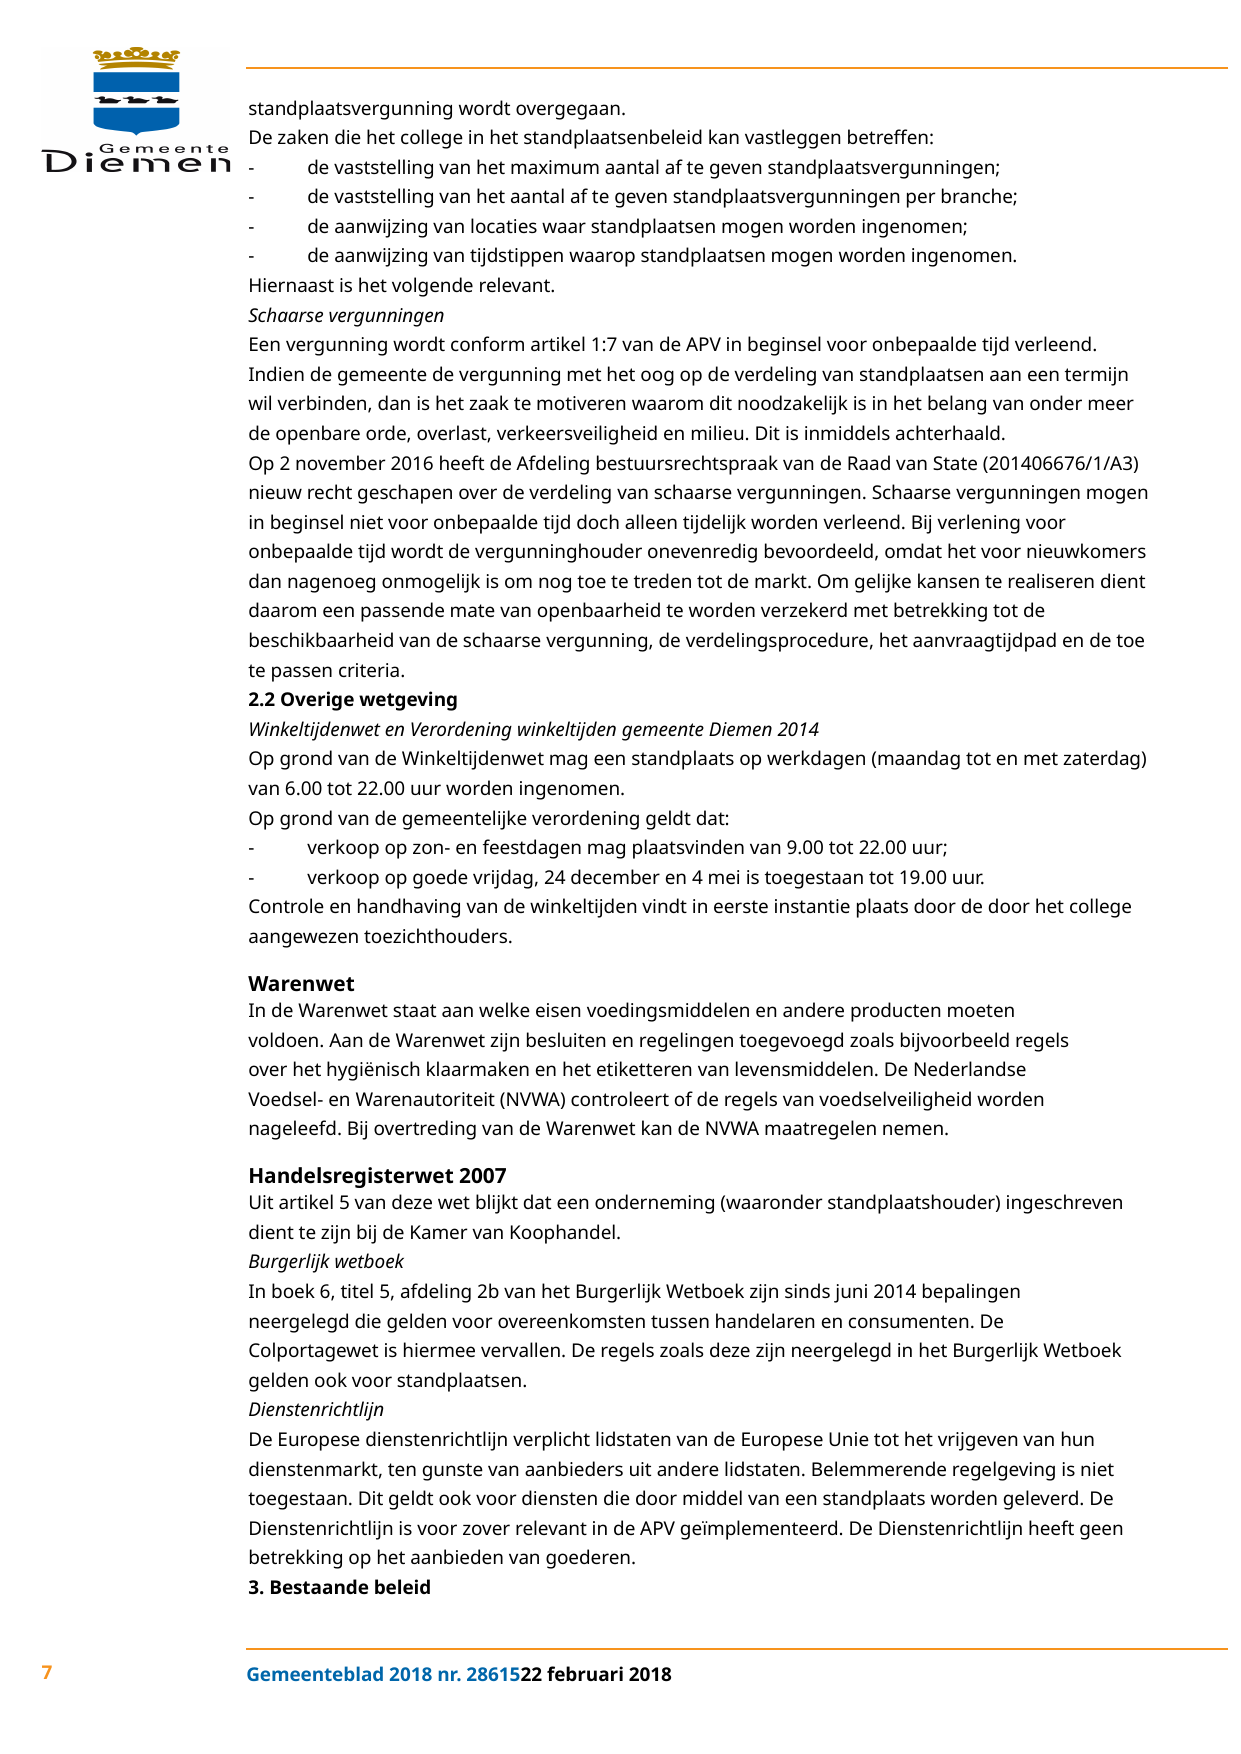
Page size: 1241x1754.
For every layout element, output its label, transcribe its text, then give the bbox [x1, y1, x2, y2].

list verkoop op goede vrijdag, 24 december en 4 mei is toegestaan tot 19.00 uur. [248, 864, 1152, 890]
text In de Warenwet staat aan welke eisen voedingsmiddelen en andere producten moeten [248, 997, 1152, 1023]
list de vaststelling van het maximum aantal af te geven standplaatsvergunningen; [248, 154, 1152, 180]
text Uit artikel 5 van deze wet blijkt dat een onderneming (waaronder standplaatshouder) ingeschreven dient te zijn bij de Kamer van Koophandel. [248, 1189, 1152, 1245]
list de vaststelling van het aantal af te geven standplaatsvergunningen per branche; [248, 183, 1152, 209]
text Controle en handhaving van de winkeltijden vindt in eerste instantie plaats door de door het college aangewezen toezichthouders. [248, 893, 1152, 949]
list verkoop op zon- en feestdagen mag plaatsvinden van 9.00 tot 22.00 uur; [248, 834, 1152, 860]
text Dienstenrichtlijn [248, 1397, 1152, 1422]
text Handelsregisterwet 2007 [248, 1161, 1152, 1189]
text 2.2 Overige wetgeving [248, 686, 1152, 712]
text Op 2 november 2016 heeft de Afdeling bestuursrechtspraak van de Raad van State (201406676/1/A3) nieuw recht geschapen over de verdeling van schaarse vergunningen. Schaarse vergunningen mogen in beginsel niet voor onbepaalde tijd doch alleen tijdelijk worden verleend. Bij verlening voor onbepaalde tijd wordt de vergunninghouder onevenredig bevoordeeld, omdat het voor nieuwkomers dan nagenoeg onmogelijk is om nog toe te treden tot de markt. Om gelijke kansen te realiseren dient daarom een passende mate van openbaarheid te worden verzekerd met betrekking tot de beschikbaarheid van de schaarse vergunning, de verdelingsprocedure, het aanvraagtijdpad en de toe te passen criteria. [248, 450, 1152, 683]
text Colportagewet is hiermee vervallen. De regels zoals deze zijn neergelegd in het Burgerlijk Wetboek gelden ook voor standplaatsen. [248, 1337, 1152, 1393]
text Burgerlijk wetboek [248, 1249, 1152, 1274]
text neergelegd die gelden voor overeenkomsten tussen handelaren en consumenten. De [248, 1308, 1152, 1334]
text 3. Bestaande beleid [248, 1574, 1152, 1600]
text Schaarse vergunningen [248, 302, 1152, 328]
text De zaken die het college in het standplaatsenbeleid kan vastleggen betreffen: [248, 124, 1152, 150]
text De Europese dienstenrichtlijn verplicht lidstaten van de Europese Unie tot het vrijgeven van hun dienstenmarkt, ten gunste van aanbieders uit andere lidstaten. Belemmerende regelgeving is niet toegestaan. Dit geldt ook voor diensten die door middel van een standplaats worden geleverd. De Dienstenrichtlijn is voor zover relevant in de APV geïmplementeerd. De Dienstenrichtlijn heeft geen betrekking op het aanbieden van goederen. [248, 1426, 1152, 1570]
picture [41, 47, 231, 172]
list de aanwijzing van tijdstippen waarop standplaatsen mogen worden ingenomen. [248, 243, 1152, 268]
text Op grond van de gemeentelijke verordening geldt dat: [248, 805, 1152, 831]
text nageleefd. Bij overtreding van de Warenwet kan de NVWA maatregelen nemen. [248, 1116, 1152, 1141]
text Op grond van de Winkeltijdenwet mag een standplaats op werkdagen (maandag tot en met zaterdag) van 6.00 tot 22.00 uur worden ingenomen. [248, 746, 1152, 801]
text Hiernaast is het volgende relevant. [248, 272, 1152, 298]
text Een vergunning wordt conform artikel 1:7 van de APV in beginsel voor onbepaalde tijd verleend. Indien de gemeente de vergunning met het oog op de verdeling van standplaatsen aan een termijn wil verbinden, dan is het zaak te motiveren waarom dit noodzakelijk is in het belang van onder meer de openbare orde, overlast, verkeersveiligheid en milieu. Dit is inmiddels achterhaald. [248, 331, 1152, 446]
text voldoen. Aan de Warenwet zijn besluiten en regelingen toegevoegd zoals bijvoorbeeld regels [248, 1027, 1152, 1052]
text over het hygiënisch klaarmaken en het etiketteren van levensmiddelen. De Nederlandse [248, 1056, 1152, 1082]
text In boek 6, titel 5, afdeling 2b van het Burgerlijk Wetboek zijn sinds juni 2014 bepalingen [248, 1278, 1152, 1304]
text Winkeltijdenwet en Verordening winkeltijden gemeente Diemen 2014 [248, 716, 1152, 742]
text Warenwet [248, 969, 1152, 997]
text Voedsel- en Warenautoriteit (NVWA) controleert of de regels van voedselveiligheid worden [248, 1086, 1152, 1112]
text standplaatsvergunning wordt overgegaan. [248, 95, 1152, 121]
list de aanwijzing van locaties waar standplaatsen mogen worden ingenomen; [248, 213, 1152, 239]
